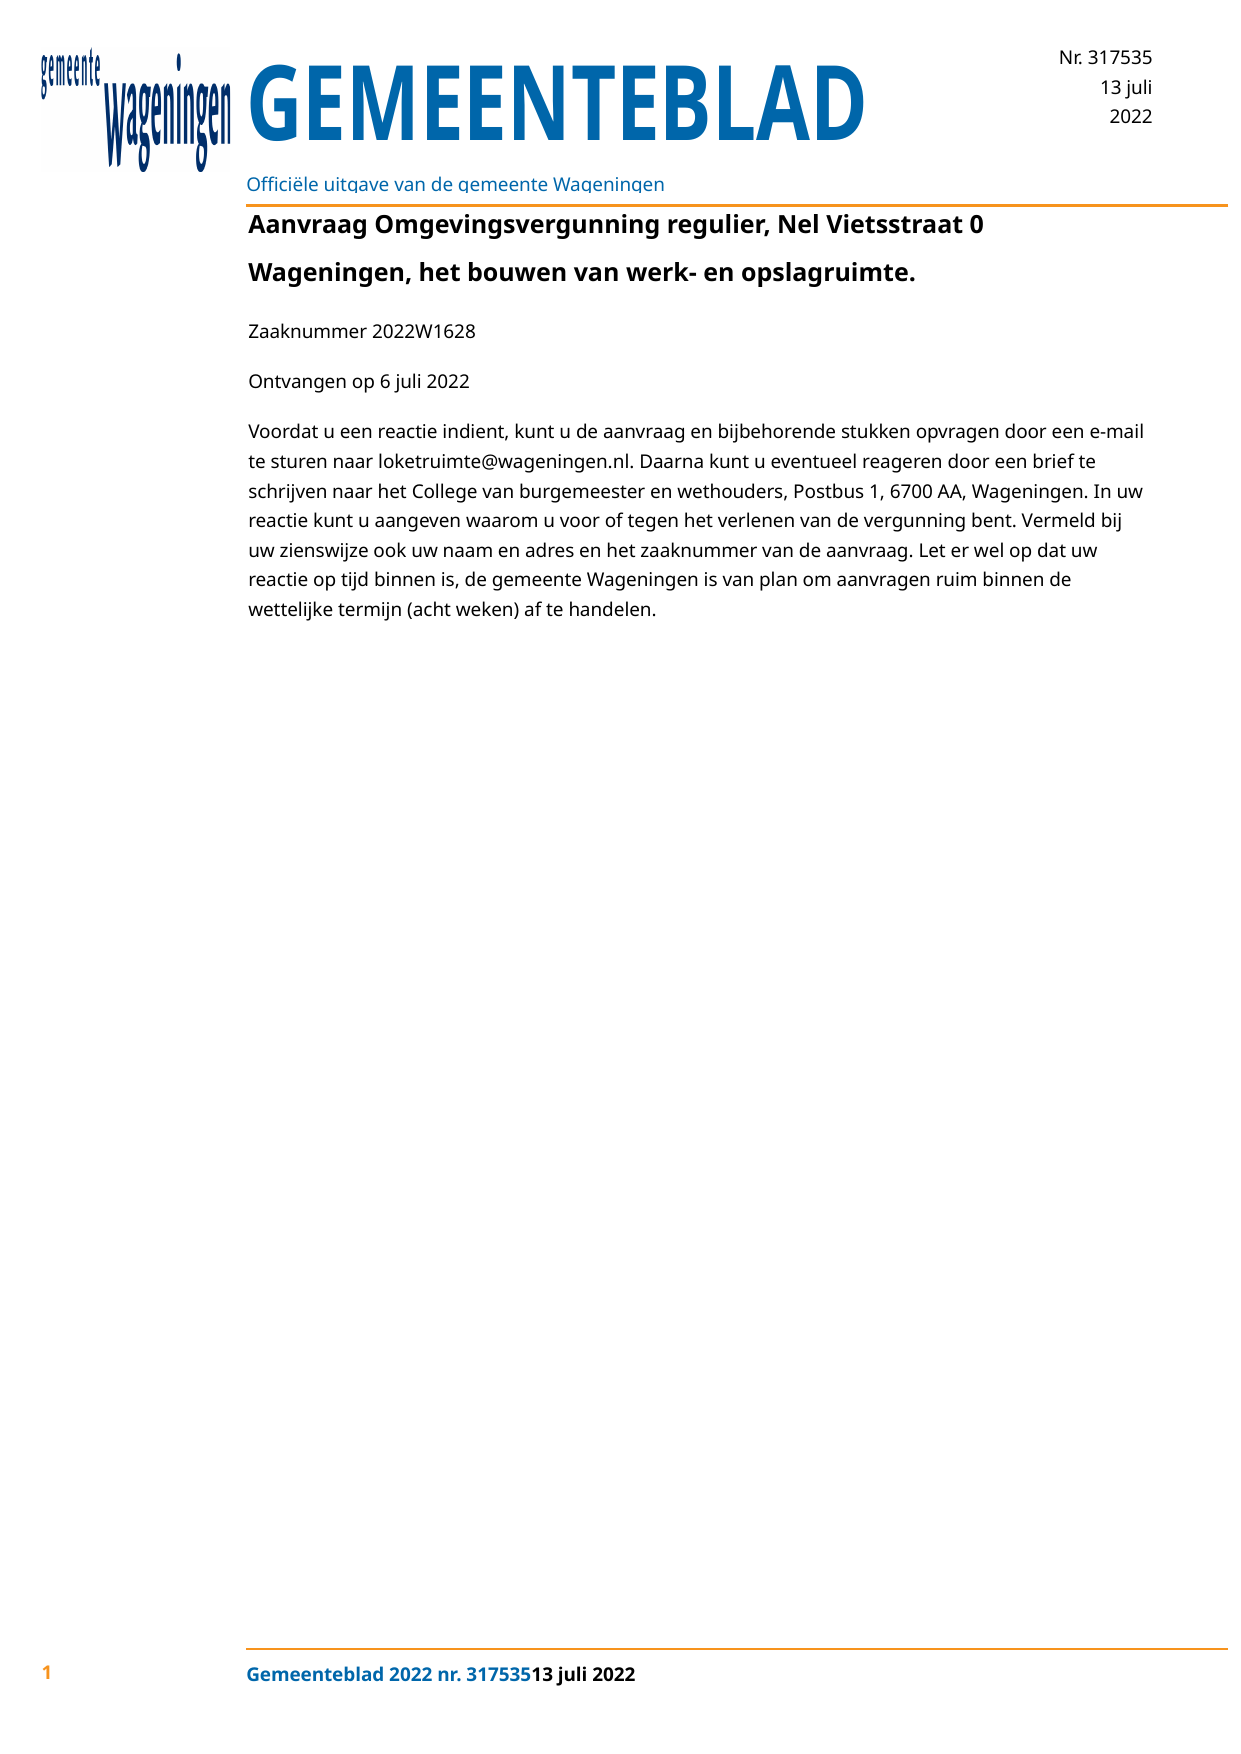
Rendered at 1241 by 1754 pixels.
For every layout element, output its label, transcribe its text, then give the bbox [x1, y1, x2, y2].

picture [41, 47, 231, 172]
text Voordat u een reactie indient, kunt u de aanvraag en bijbehorende stukken opvragen door een e-mail te sturen naar loketruimte@wageningen.nl. Daarna kunt u eventueel reageren door een brief te schrijven naar het College van burgemeester en wethouders, Postbus 1, 6700 AA, Wageningen. In uw reactie kunt u aangeven waarom u voor of tegen het verlenen van de vergunning bent. Vermeld bij uw zienswijze ook uw naam en adres en het zaaknummer van de aanvraag. Let er wel op dat uw reactie op tijd binnen is, de gemeente Wageningen is van plan om aanvragen ruim binnen de wettelijke termijn (acht weken) af te handelen. [248, 419, 1152, 622]
text Zaaknummer 2022W1628 [248, 318, 1152, 344]
text Ontvangen op 6 juli 2022 [248, 368, 1152, 394]
text Aanvraag Omgevingsvergunning regulier, Nel Vietsstraat 0 Wageningen, het bouwen van werk- en opslagruimte. [248, 207, 1152, 288]
